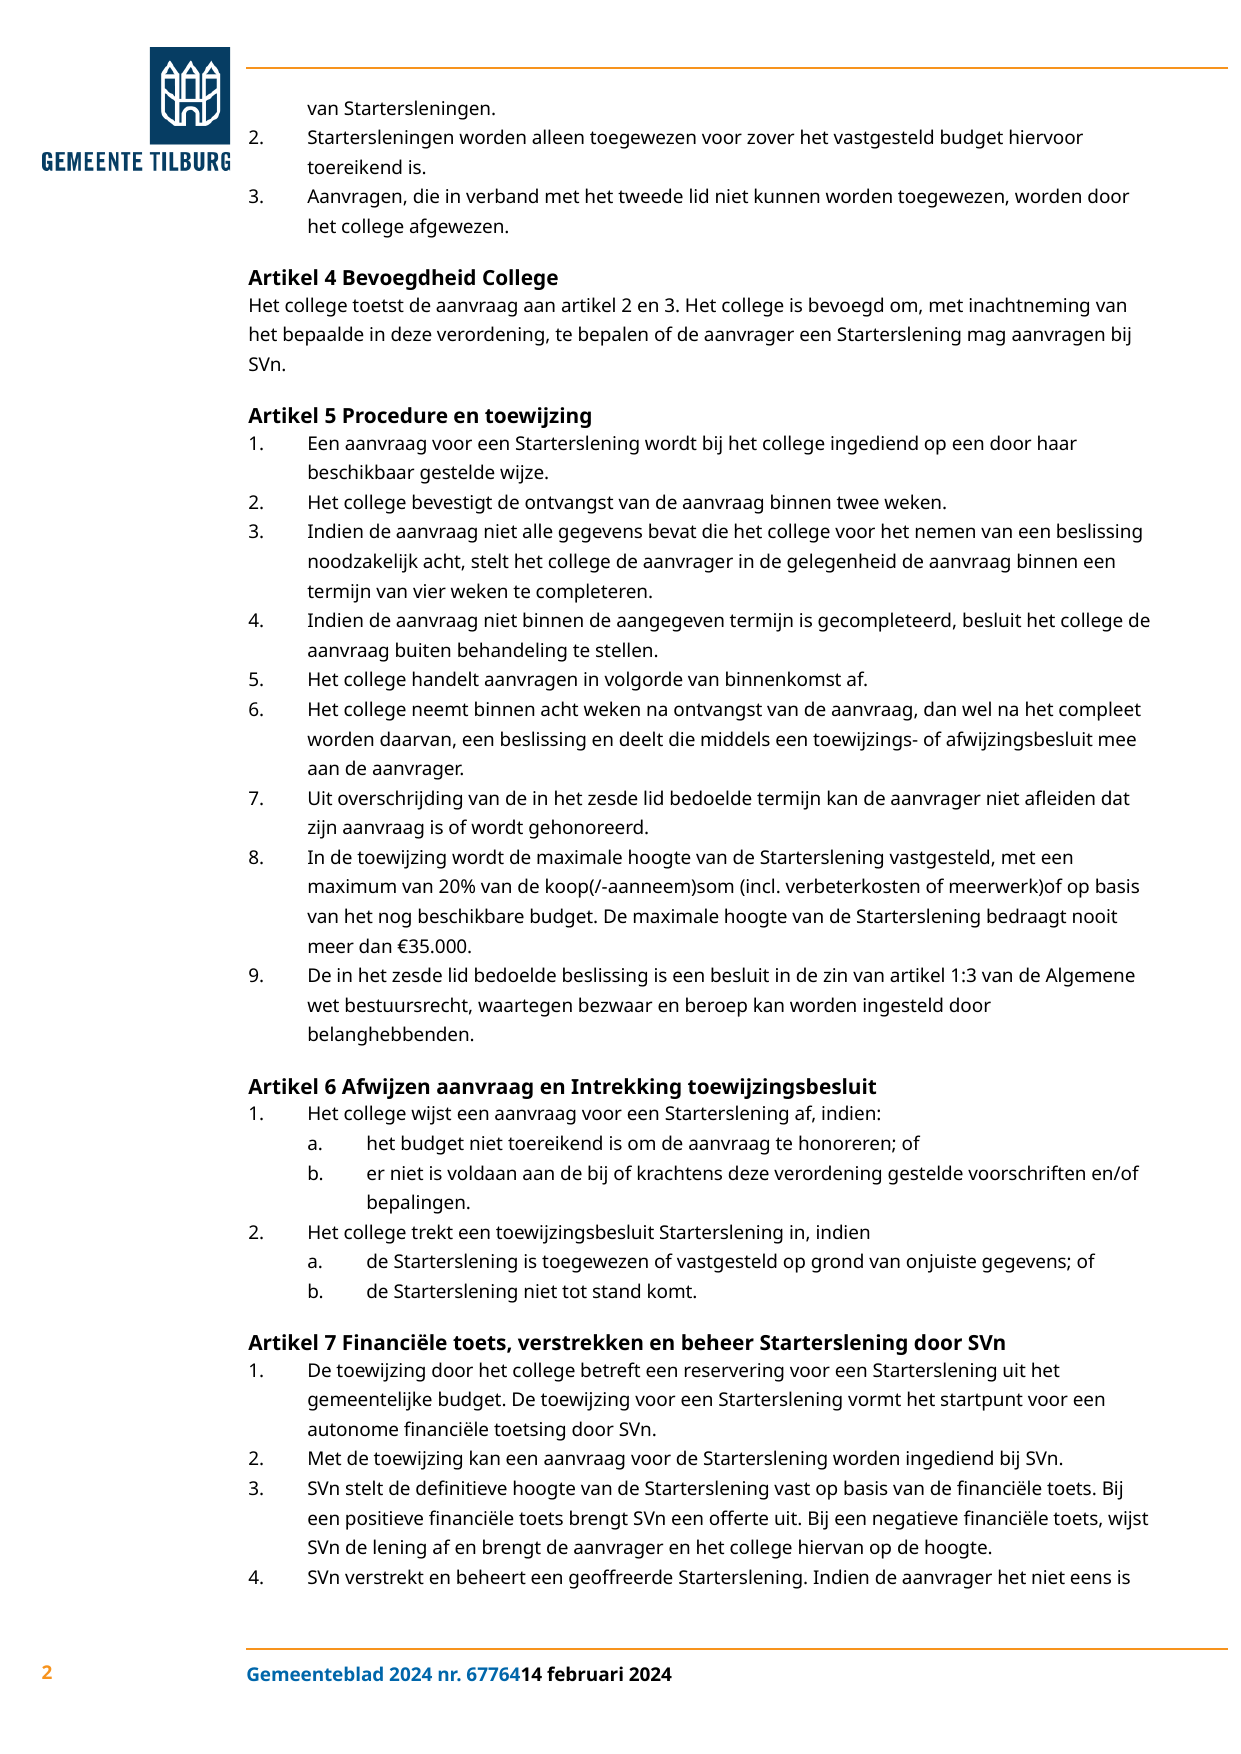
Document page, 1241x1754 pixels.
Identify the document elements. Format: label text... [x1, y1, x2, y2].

list het budget niet toereikend is om de aanvraag te honoreren; of [307, 1130, 1152, 1156]
list De in het zesde lid bedoelde beslissing is een besluit in de zin van artikel 1:3 van de Algemene wet bestuursrecht, waartegen bezwaar en beroep kan worden ingesteld door belanghebbenden. [248, 962, 1152, 1047]
list van Startersleningen. [248, 95, 1152, 121]
picture [41, 47, 231, 172]
list SVn stelt de definitieve hoogte van de Starterslening vast op basis van de financiële toets. Bij een positieve financiële toets brengt SVn een offerte uit. Bij een negatieve financiële toets, wijst SVn de lening af en brengt de aanvrager en het college hiervan op de hoogte. [248, 1475, 1152, 1560]
text Het college toetst de aanvraag aan artikel 2 en 3. Het college is bevoegd om, met inachtneming van het bepaalde in deze verordening, te bepalen of de aanvrager een Starterslening mag aanvragen bij SVn. [248, 292, 1152, 377]
text Artikel 6 Afwijzen aanvraag en Intrekking toewijzingsbesluit [248, 1072, 1152, 1101]
list Indien de aanvraag niet alle gegevens bevat die het college voor het nemen van een beslissing noodzakelijk acht, stelt het college de aanvrager in de gelegenheid de aanvraag binnen een termijn van vier weken te completeren. [248, 519, 1152, 604]
list de Starterslening is toegewezen of vastgesteld op grond van onjuiste gegevens; of [307, 1248, 1152, 1274]
list Het college wijst een aanvraag voor een Starterslening af, indien: [248, 1101, 1152, 1126]
list Uit overschrijding van de in het zesde lid bedoelde termijn kan de aanvrager niet afleiden dat zijn aanvraag is of wordt gehonoreerd. [248, 785, 1152, 840]
list SVn verstrekt en beheert een geoffreerde Starterslening. Indien de aanvrager het niet eens is [248, 1564, 1152, 1590]
list De toewijzing door het college betreft een reservering voor een Starterslening uit het gemeentelijke budget. De toewijzing voor een Starterslening vormt het startpunt voor een autonome financiële toetsing door SVn. [248, 1357, 1152, 1442]
list er niet is voldaan aan de bij of krachtens deze verordening gestelde voorschriften en/of bepalingen. [307, 1160, 1152, 1215]
text Artikel 5 Procedure en toewijzing [248, 402, 1152, 430]
text Artikel 7 Financiële toets, verstrekken en beheer Starterslening door SVn [248, 1328, 1152, 1357]
text Artikel 4 Bevoegdheid College [248, 263, 1152, 292]
list Aanvragen, die in verband met het tweede lid niet kunnen worden toegewezen, worden door het college afgewezen. [248, 183, 1152, 239]
list Een aanvraag voor een Starterslening wordt bij het college ingediend op een door haar beschikbaar gestelde wijze. [248, 430, 1152, 485]
list Het college handelt aanvragen in volgorde van binnenkomst af. [248, 667, 1152, 692]
list Met de toewijzing kan een aanvraag voor de Starterslening worden ingediend bij SVn. [248, 1446, 1152, 1471]
list Startersleningen worden alleen toegewezen voor zover het vastgesteld budget hiervoor toereikend is. [248, 124, 1152, 180]
list de Starterslening niet tot stand komt. [307, 1278, 1152, 1304]
list In de toewijzing wordt de maximale hoogte van de Starterslening vastgesteld, met een maximum van 20% van de koop(/-aanneem)som (incl. verbeterkosten of meerwerk)of op basis van het nog beschikbare budget. De maximale hoogte van de Starterslening bedraagt nooit meer dan €35.000. [248, 844, 1152, 959]
list Het college trekt een toewijzingsbesluit Starterslening in, indien [248, 1219, 1152, 1244]
list Het college neemt binnen acht weken na ontvangst van de aanvraag, dan wel na het compleet worden daarvan, een beslissing en deelt die middels een toewijzings- of afwijzingsbesluit mee aan de aanvrager. [248, 696, 1152, 781]
list Indien de aanvraag niet binnen de aangegeven termijn is gecompleteerd, besluit het college de aanvraag buiten behandeling te stellen. [248, 607, 1152, 663]
list Het college bevestigt de ontvangst van de aanvraag binnen twee weken. [248, 489, 1152, 515]
